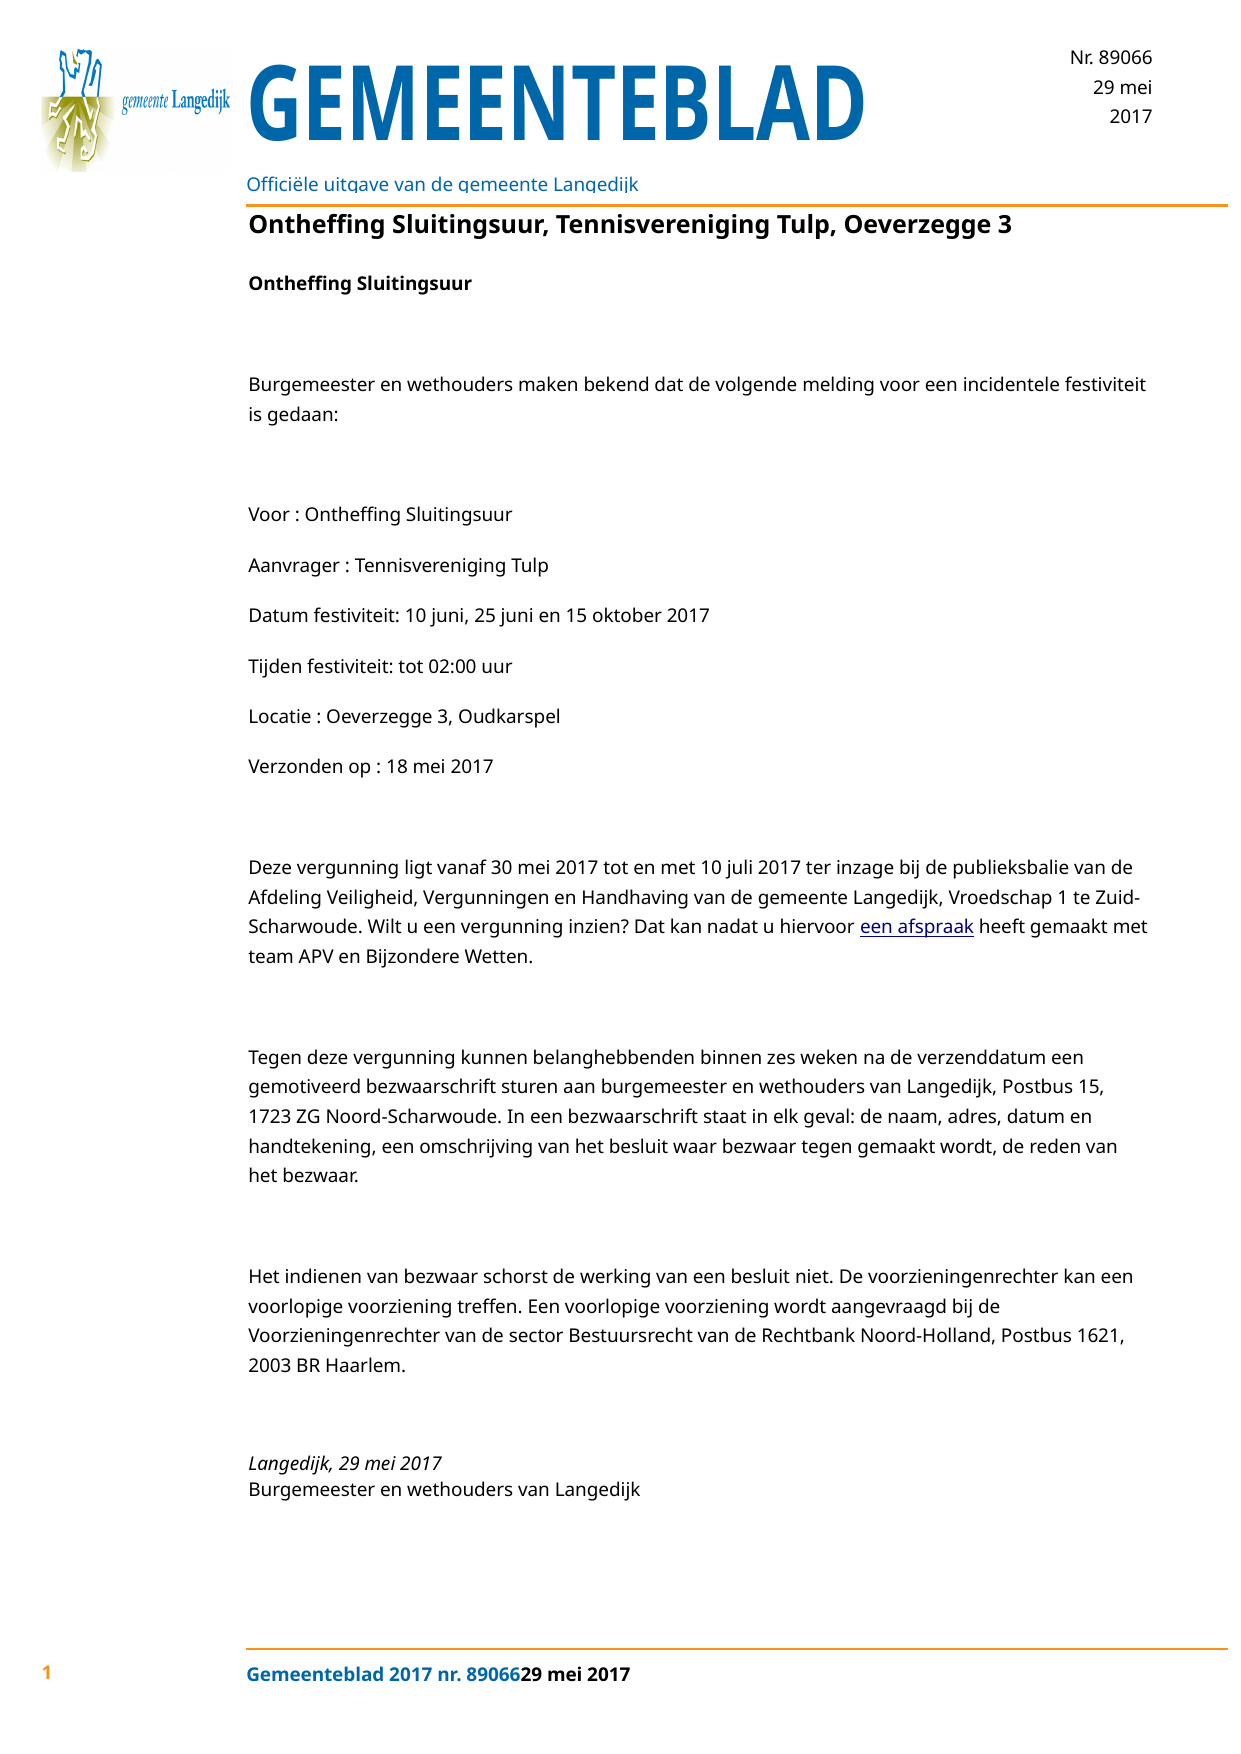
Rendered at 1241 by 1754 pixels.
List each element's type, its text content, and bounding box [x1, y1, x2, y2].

text Burgemeester en wethouders maken bekend dat de volgende melding voor een incidentele festiviteit is gedaan: [248, 371, 1152, 426]
text Datum festiviteit: 10 juni, 25 juni en 15 oktober 2017 [248, 602, 1152, 628]
text Tegen deze vergunning kunnen belanghebbenden binnen zes weken na de verzenddatum een gemotiveerd bezwaarschrift sturen aan burgemeester en wethouders van Langedijk, Postbus 15, 1723 ZG Noord-Scharwoude. In een bezwaarschrift staat in elk geval: de naam, adres, datum en handtekening, een omschrijving van het besluit waar bezwaar tegen gemaakt wordt, de reden van het bezwaar. [248, 1044, 1152, 1188]
text Ontheffing Sluitingsuur [248, 270, 1152, 296]
text Verzonden op : 18 mei 2017 [248, 754, 1152, 779]
text Langedijk, 29 mei 2017 [248, 1450, 1152, 1476]
text Voor : Ontheffing Sluitingsuur [248, 502, 1152, 527]
text Deze vergunning ligt vanaf 30 mei 2017 tot en met 10 juli 2017 ter inzage bij de publieksbalie van de Afdeling Veiligheid, Vergunningen en Handhaving van de gemeente Langedijk, Vroedschap 1 te Zuid-Scharwoude. Wilt u een vergunning inzien? Dat kan nadat u hiervoor een afspraak heeft gemaakt met team APV en Bijzondere Wetten. [248, 854, 1152, 969]
text Ontheffing Sluitingsuur, Tennisvereniging Tulp, Oeverzegge 3 [248, 207, 1152, 241]
text Burgemeester en wethouders van Langedijk [248, 1476, 1152, 1502]
text Aanvrager : Tennisvereniging Tulp [248, 552, 1152, 578]
text Het indienen van bezwaar schorst de werking van een besluit niet. De voorzieningenrechter kan een voorlopige voorziening treffen. Een voorlopige voorziening wordt aangevraagd bij de Voorzieningenrechter van de sector Bestuursrecht van de Rechtbank Noord-Holland, Postbus 1621, 2003 BR Haarlem. [248, 1263, 1152, 1378]
picture [41, 47, 231, 172]
text Tijden festiviteit: tot 02:00 uur [248, 653, 1152, 678]
text Locatie : Oeverzegge 3, Oudkarspel [248, 703, 1152, 729]
